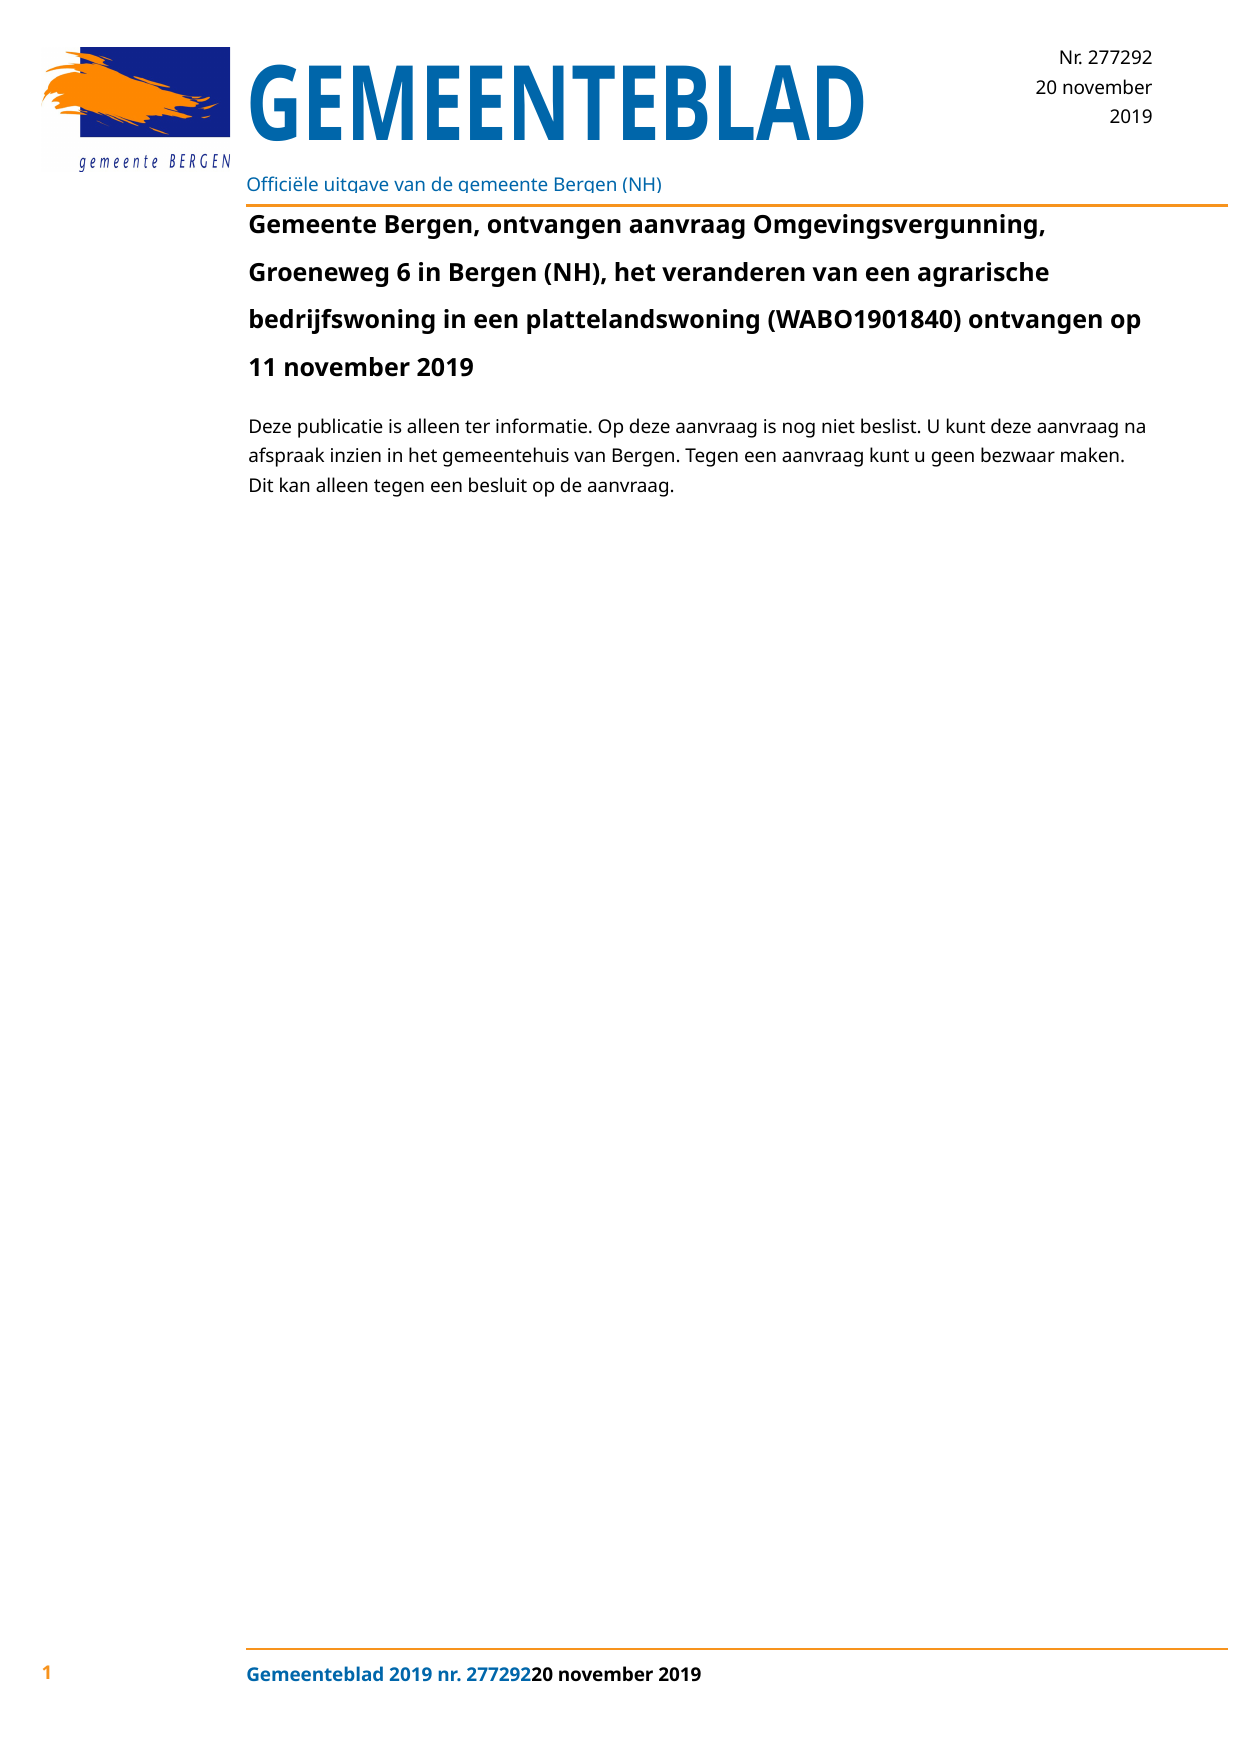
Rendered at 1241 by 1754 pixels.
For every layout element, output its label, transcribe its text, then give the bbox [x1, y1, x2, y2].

text Deze publicatie is alleen ter informatie. Op deze aanvraag is nog niet beslist. U kunt deze aanvraag na afspraak inzien in het gemeentehuis van Bergen. Tegen een aanvraag kunt u geen bezwaar maken. Dit kan alleen tegen een besluit op de aanvraag. [248, 413, 1152, 498]
text Gemeente Bergen, ontvangen aanvraag Omgevingsvergunning, Groeneweg 6 in Bergen (NH), het veranderen van een agrarische bedrijfswoning in een plattelandswoning (WABO1901840) ontvangen op 11 november 2019 [248, 207, 1152, 384]
picture [41, 47, 231, 172]
